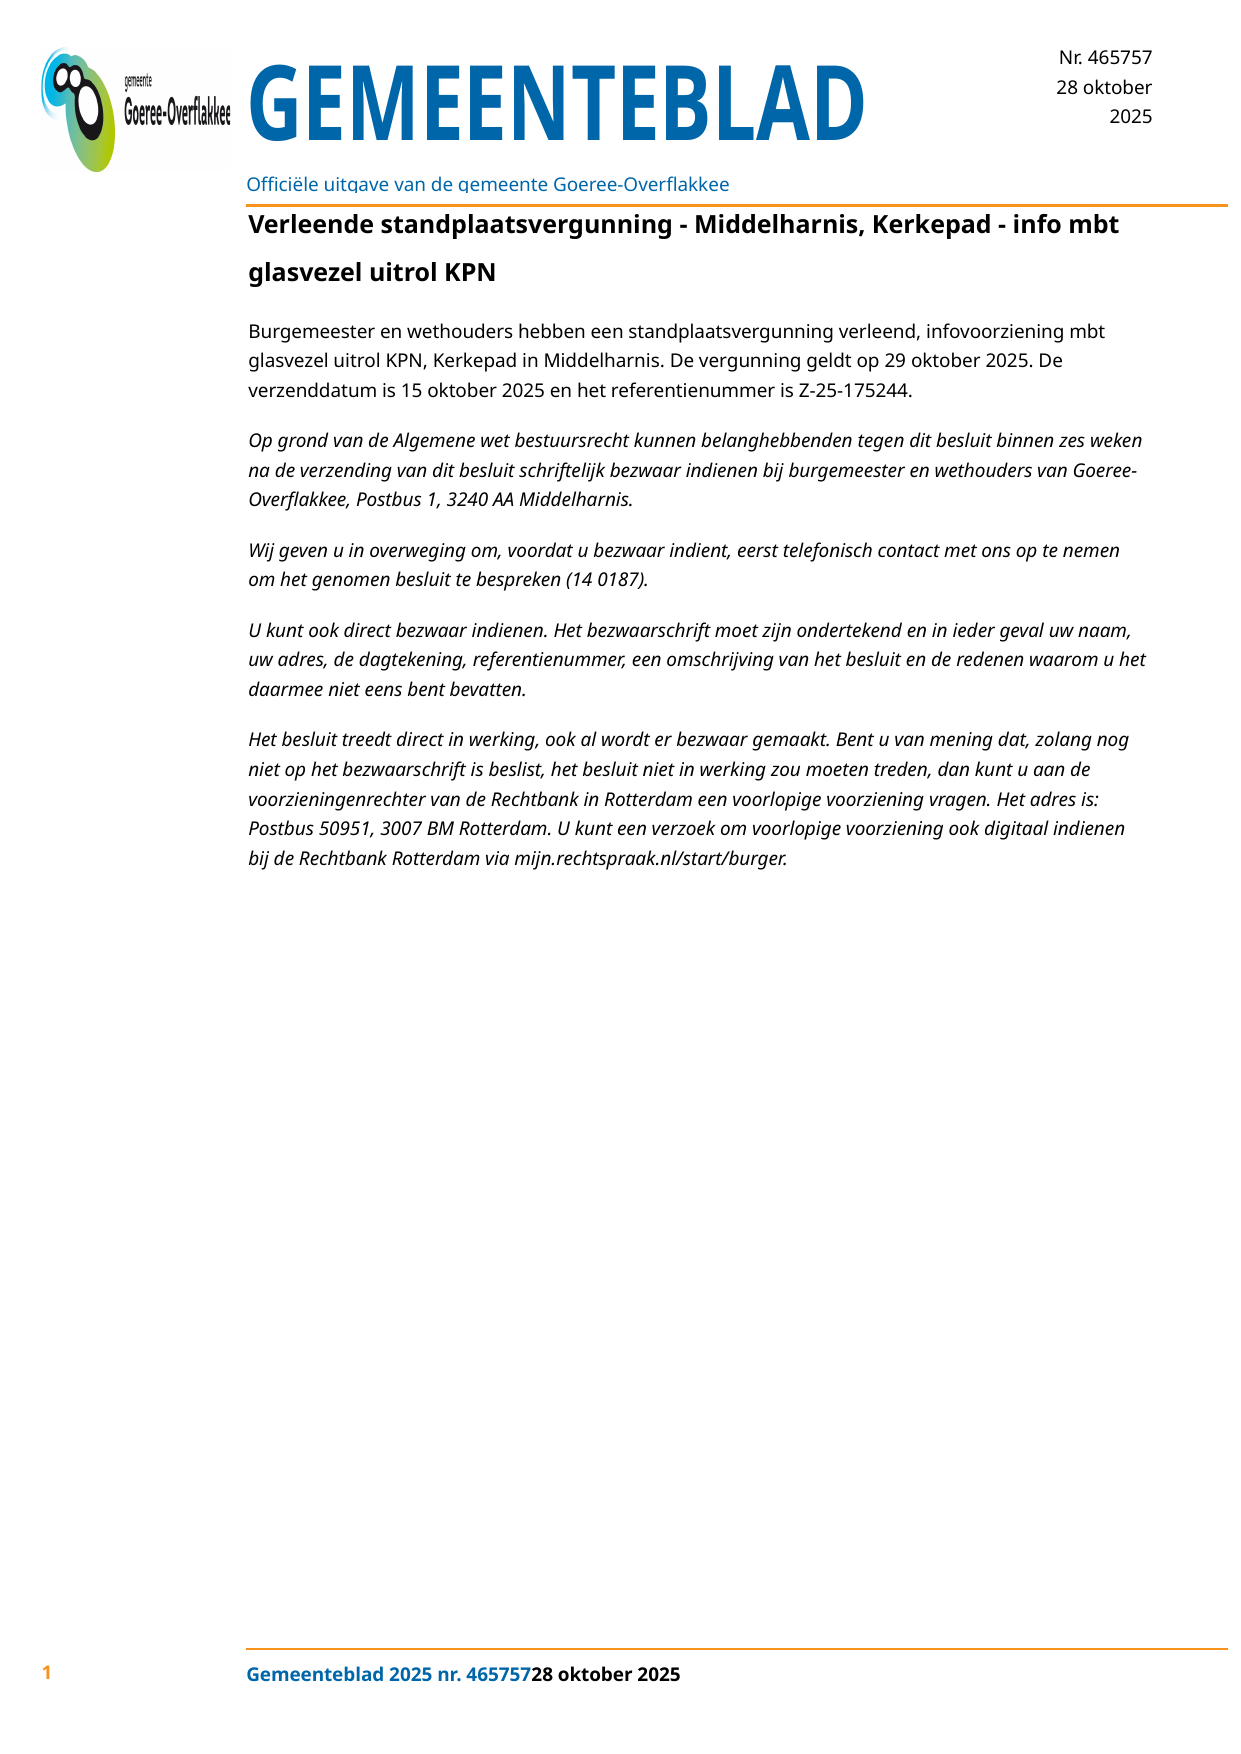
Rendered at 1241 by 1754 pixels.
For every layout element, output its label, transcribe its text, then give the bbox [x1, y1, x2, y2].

text Op grond van de Algemene wet bestuursrecht kunnen belanghebbenden tegen dit besluit binnen zes weken na de verzending van dit besluit schriftelijk bezwaar indienen bij burgemeester en wethouders van Goeree-Overflakkee, Postbus 1, 3240 AA Middelharnis. [248, 427, 1152, 512]
text Burgemeester en wethouders hebben een standplaatsvergunning verleend, infovoorziening mbt glasvezel uitrol KPN, Kerkepad in Middelharnis. De vergunning geldt op 29 oktober 2025. De verzenddatum is 15 oktober 2025 en het referentienummer is Z-25-175244. [248, 318, 1152, 403]
text Verleende standplaatsvergunning - Middelharnis, Kerkepad - info mbt glasvezel uitrol KPN [248, 207, 1152, 288]
picture [41, 47, 231, 172]
text U kunt ook direct bezwaar indienen. Het bezwaarschrift moet zijn ondertekend en in ieder geval uw naam, uw adres, de dagtekening, referentienummer, een omschrijving van het besluit en de redenen waarom u het daarmee niet eens bent bevatten. [248, 617, 1152, 702]
text Wij geven u in overweging om, voordat u bezwaar indient, eerst telefonisch contact met ons op te nemen om het genomen besluit te bespreken (14 0187). [248, 537, 1152, 592]
text Het besluit treedt direct in werking, ook al wordt er bezwaar gemaakt. Bent u van mening dat, zolang nog niet op het bezwaarschrift is beslist, het besluit niet in werking zou moeten treden, dan kunt u aan de voorzieningenrechter van de Rechtbank in Rotterdam een voorlopige voorziening vragen. Het adres is: Postbus 50951, 3007 BM Rotterdam. U kunt een verzoek om voorlopige voorziening ook digitaal indienen bij de Rechtbank Rotterdam via mijn.rechtspraak.nl/start/burger. [248, 727, 1152, 871]
